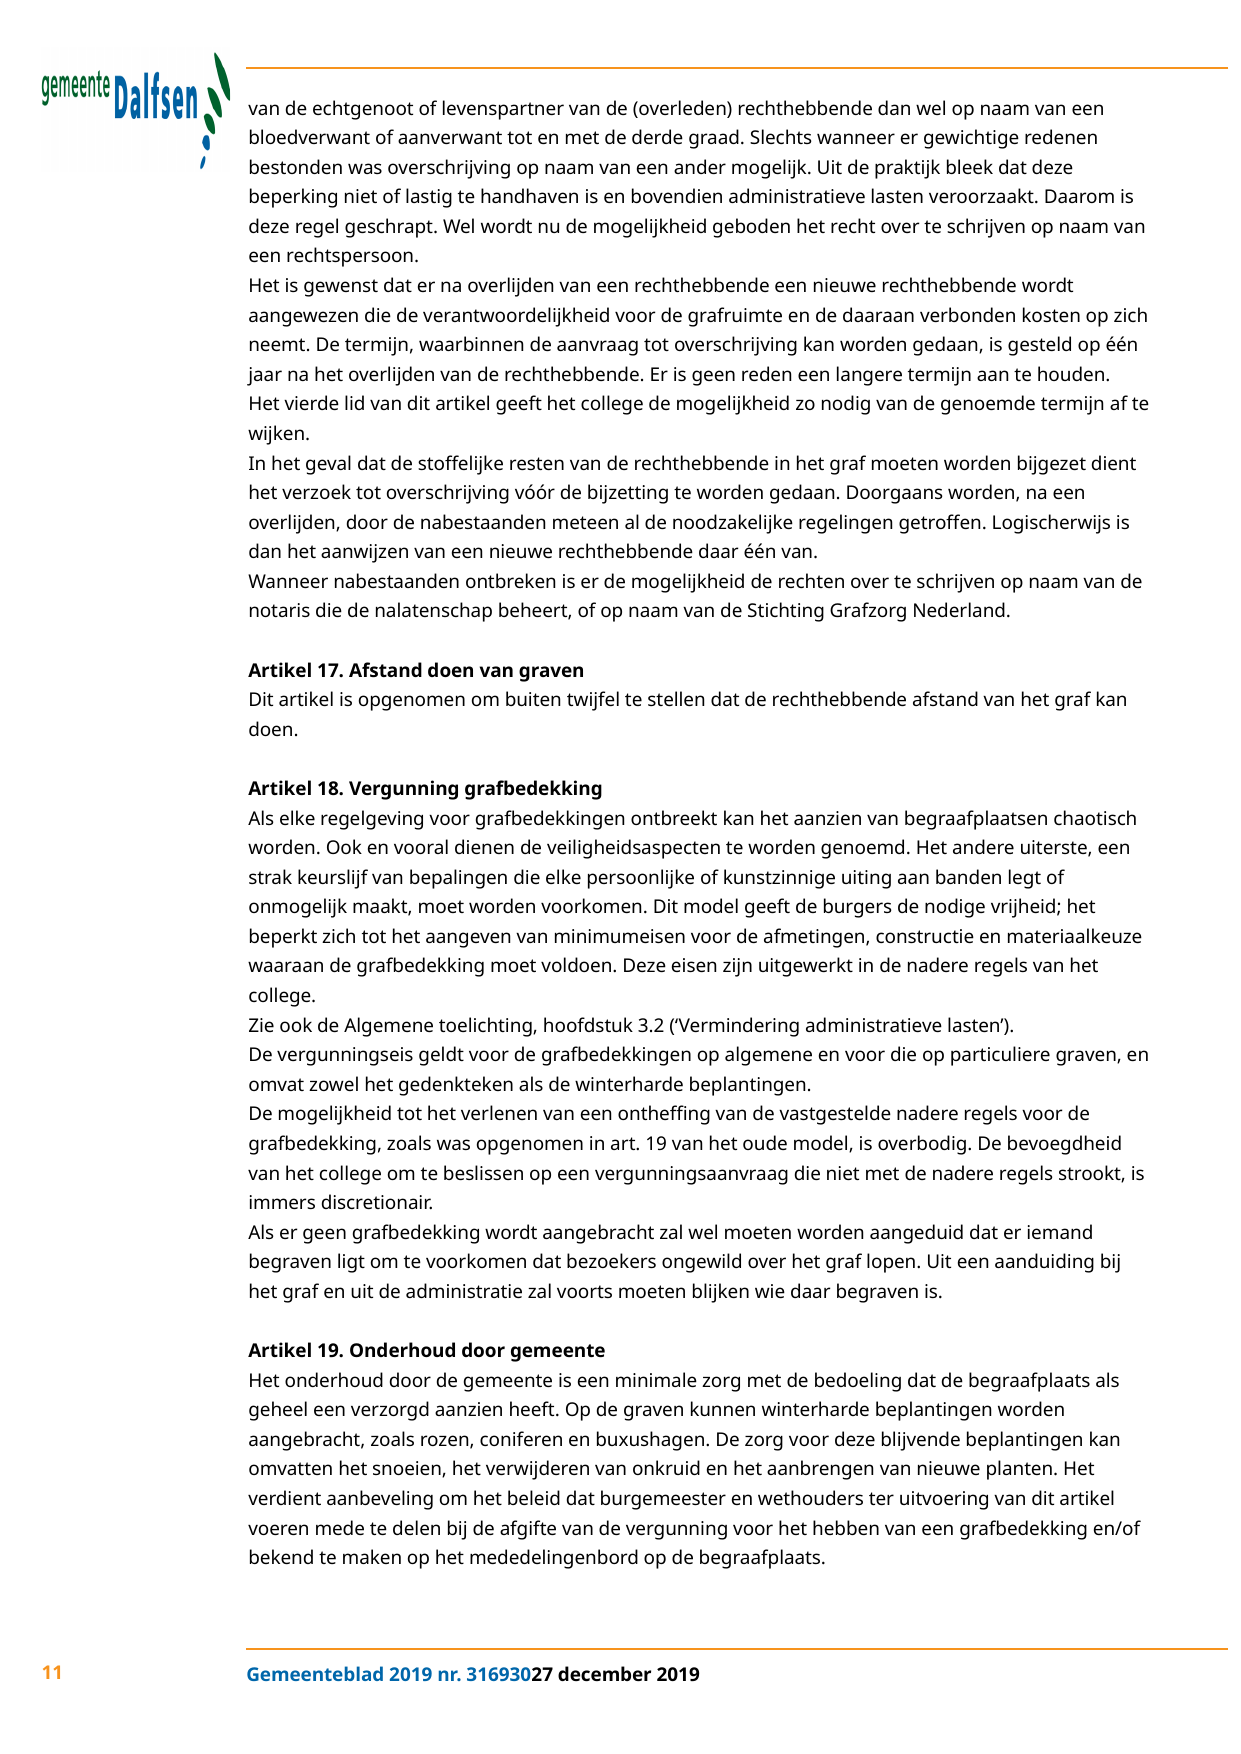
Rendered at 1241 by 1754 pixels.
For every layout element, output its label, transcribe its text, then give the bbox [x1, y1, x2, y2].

text Het is gewenst dat er na overlijden van een rechthebbende een nieuwe rechthebbende wordt aangewezen die de verantwoordelijkheid voor de grafruimte en de daaraan verbonden kosten op zich neemt. De termijn, waarbinnen de aanvraag tot overschrijving kan worden gedaan, is gesteld op één jaar na het overlijden van de rechthebbende. Er is geen reden een langere termijn aan te houden. [248, 272, 1152, 387]
text van de echtgenoot of levenspartner van de (overleden) rechthebbende dan wel op naam van een bloedverwant of aanverwant tot en met de derde graad. Slechts wanneer er gewichtige redenen bestonden was overschrijving op naam van een ander mogelijk. Uit de praktijk bleek dat deze beperking niet of lastig te handhaven is en bovendien administratieve lasten veroorzaakt. Daarom is deze regel geschrapt. Wel wordt nu de mogelijkheid geboden het recht over te schrijven op naam van een rechtspersoon. [248, 95, 1152, 268]
text Het onderhoud door de gemeente is een minimale zorg met de bedoeling dat de begraafplaats als geheel een verzorgd aanzien heeft. Op de graven kunnen winterharde beplantingen worden aangebracht, zoals rozen, coniferen en buxushagen. De zorg voor deze blijvende beplantingen kan omvatten het snoeien, het verwijderen van onkruid en het aanbrengen van nieuwe planten. Het verdient aanbeveling om het beleid dat burgemeester en wethouders ter uitvoering van dit artikel voeren mede te delen bij de afgifte van de vergunning voor het hebben van een grafbedekking en/of bekend te maken op het mededelingenbord op de begraafplaats. [248, 1367, 1152, 1570]
text De vergunningseis geldt voor de grafbedekkingen op algemene en voor die op particuliere graven, en omvat zowel het gedenkteken als de winterharde beplantingen. [248, 1041, 1152, 1097]
text Dit artikel is opgenomen om buiten twijfel te stellen dat de rechthebbende afstand van het graf kan doen. [248, 686, 1152, 742]
text Als elke regelgeving voor grafbedekkingen ontbreekt kan het aanzien van begraafplaatsen chaotisch worden. Ook en vooral dienen de veiligheidsaspecten te worden genoemd. Het andere uiterste, een strak keurslijf van bepalingen die elke persoonlijke of kunstzinnige uiting aan banden legt of onmogelijk maakt, moet worden voorkomen. Dit model geeft de burgers de nodige vrijheid; het beperkt zich tot het aangeven van minimumeisen voor de afmetingen, constructie en materiaalkeuze waaraan de grafbedekking moet voldoen. Deze eisen zijn uitgewerkt in de nadere regels van het college. [248, 805, 1152, 1008]
text De mogelijkheid tot het verlenen van een ontheffing van de vastgestelde nadere regels voor de grafbedekking, zoals was opgenomen in art. 19 van het oude model, is overbodig. De bevoegdheid van het college om te beslissen op een vergunningsaanvraag die niet met de nadere regels strookt, is immers discretionair. [248, 1101, 1152, 1215]
text Zie ook de Algemene toelichting, hoofdstuk 3.2 (‘Vermindering administratieve lasten’). [248, 1012, 1152, 1038]
text Artikel 19. Onderhoud door gemeente [248, 1337, 1152, 1363]
text Het vierde lid van dit artikel geeft het college de mogelijkheid zo nodig van de genoemde termijn af te wijken. [248, 391, 1152, 446]
text In het geval dat de stoffelijke resten van de rechthebbende in het graf moeten worden bijgezet dient het verzoek tot overschrijving vóór de bijzetting te worden gedaan. Doorgaans worden, na een overlijden, door de nabestaanden meteen al de noodzakelijke regelingen getroffen. Logischerwijs is dan het aanwijzen van een nieuwe rechthebbende daar één van. [248, 450, 1152, 564]
text Wanneer nabestaanden ontbreken is er de mogelijkheid de rechten over te schrijven op naam van de notaris die de nalatenschap beheert, of op naam van de Stichting Grafzorg Nederland. [248, 568, 1152, 623]
text Als er geen grafbedekking wordt aangebracht zal wel moeten worden aangeduid dat er iemand begraven ligt om te voorkomen dat bezoekers ongewild over het graf lopen. Uit een aanduiding bij het graf en uit de administratie zal voorts moeten blijken wie daar begraven is. [248, 1219, 1152, 1304]
picture [41, 47, 231, 172]
text Artikel 18. Vergunning grafbedekking [248, 775, 1152, 801]
text Artikel 17. Afstand doen van graven [248, 657, 1152, 683]
